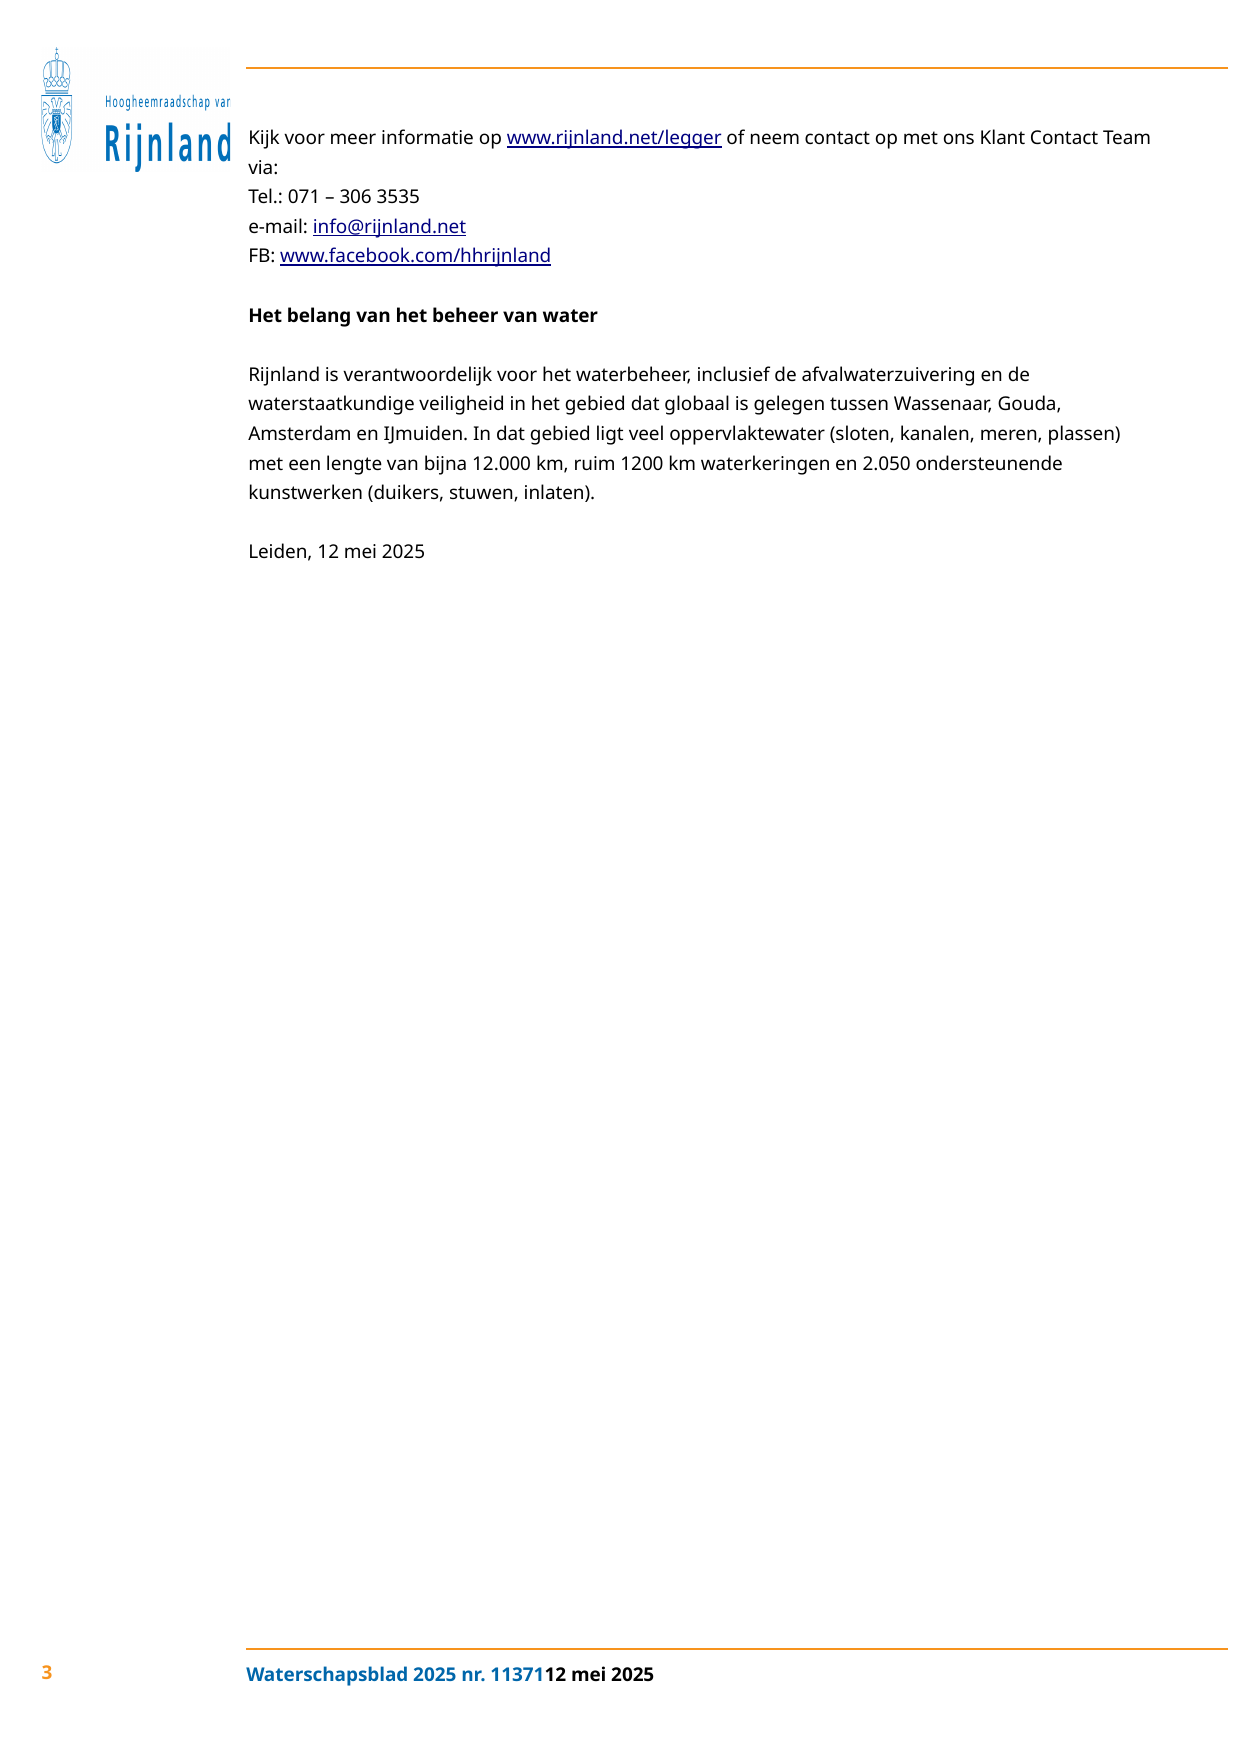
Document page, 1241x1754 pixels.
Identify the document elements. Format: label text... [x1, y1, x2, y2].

text Het belang van het beheer van water [248, 302, 1152, 328]
text Rijnland is verantwoordelijk voor het waterbeheer, inclusief de afvalwaterzuivering en de waterstaatkundige veiligheid in het gebied dat globaal is gelegen tussen Wassenaar, Gouda, Amsterdam en IJmuiden. In dat gebied ligt veel oppervlaktewater (sloten, kanalen, meren, plassen) met een lengte van bijna 12.000 km, ruim 1200 km waterkeringen en 2.050 ondersteunende kunstwerken (duikers, stuwen, inlaten). [248, 361, 1152, 505]
text e-mail: info@rijnland.net [248, 213, 1152, 239]
picture [41, 47, 231, 172]
text FB: www.facebook.com/hhrijnland [248, 243, 1152, 268]
text Kijk voor meer informatie op www.rijnland.net/legger of neem contact op met ons Klant Contact Team via: [248, 124, 1152, 180]
text Leiden, 12 mei 2025 [248, 538, 1152, 564]
text Tel.: 071 – 306 3535 [248, 183, 1152, 209]
